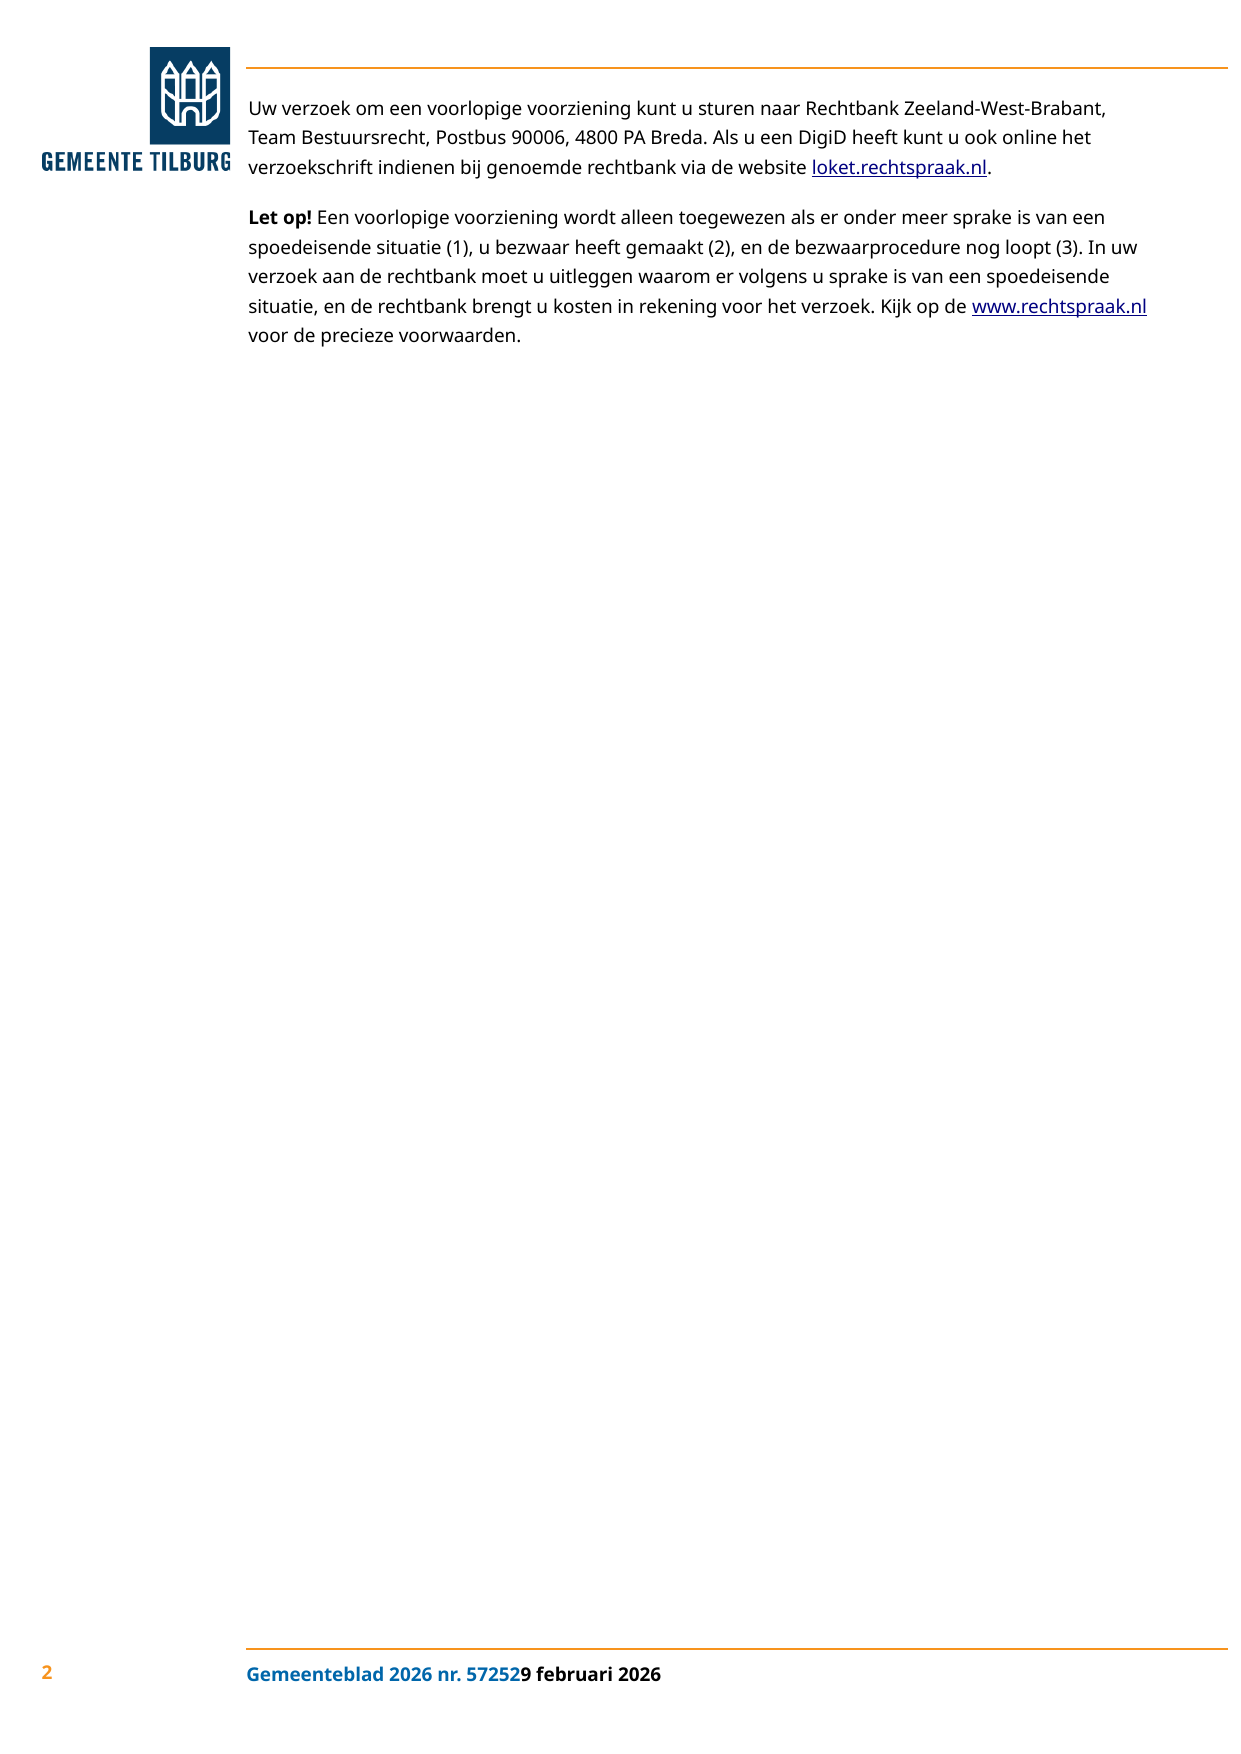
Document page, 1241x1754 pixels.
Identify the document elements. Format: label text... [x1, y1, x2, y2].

text Let op! Een voorlopige voorziening wordt alleen toegewezen als er onder meer sprake is van een spoedeisende situatie (1), u bezwaar heeft gemaakt (2), en de bezwaarprocedure nog loopt (3). In uw verzoek aan de rechtbank moet u uitleggen waarom er volgens u sprake is van een spoedeisende situatie, en de rechtbank brengt u kosten in rekening voor het verzoek. Kijk op de www.rechtspraak.nl voor de precieze voorwaarden. [248, 204, 1152, 348]
picture [41, 47, 231, 172]
text Uw verzoek om een voorlopige voorziening kunt u sturen naar Rechtbank Zeeland-West-Brabant, Team Bestuursrecht, Postbus 90006, 4800 PA Breda. Als u een DigiD heeft kunt u ook online het verzoekschrift indienen bij genoemde rechtbank via de website loket.rechtspraak.nl. [248, 95, 1152, 180]
